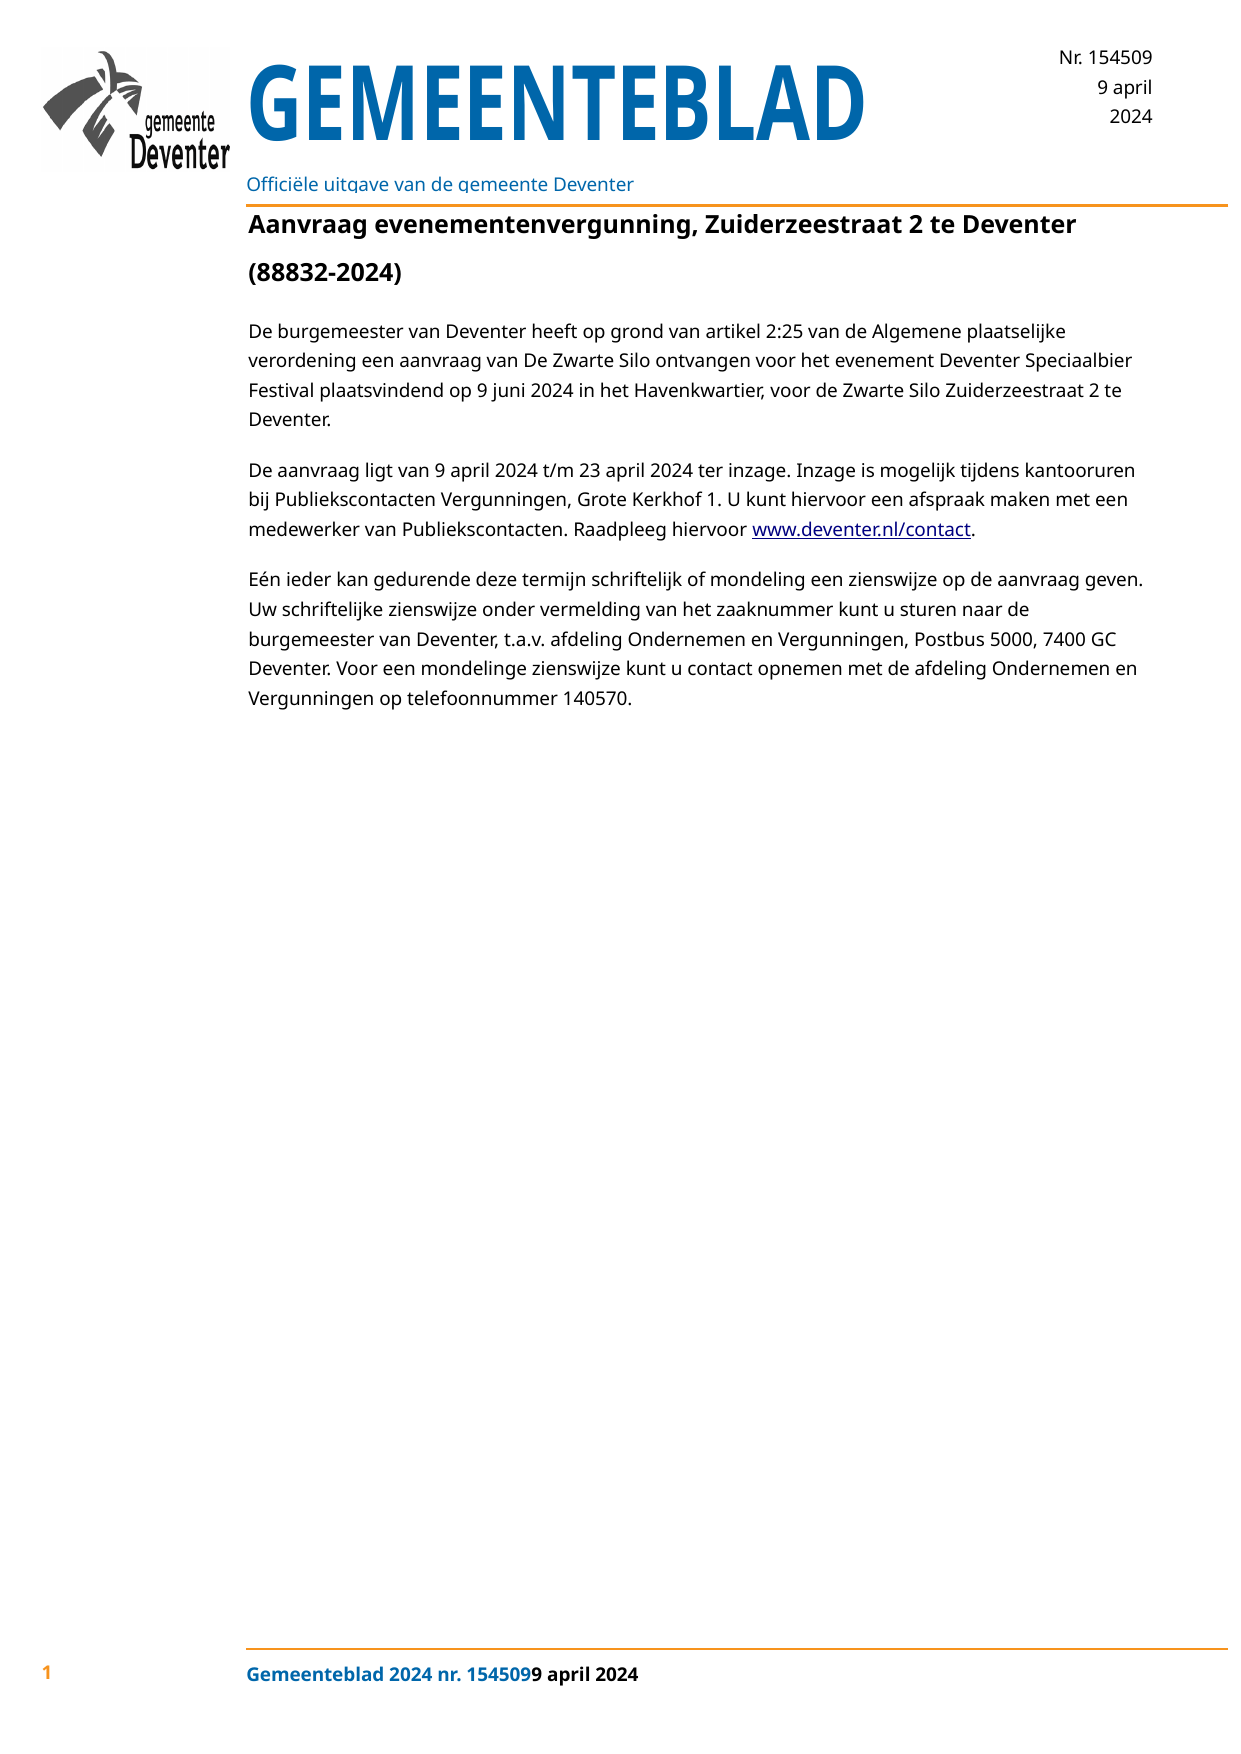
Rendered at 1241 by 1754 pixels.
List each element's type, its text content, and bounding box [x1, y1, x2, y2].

text De aanvraag ligt van 9 april 2024 t/m 23 april 2024 ter inzage. Inzage is mogelijk tijdens kantooruren bij Publiekscontacten Vergunningen, Grote Kerkhof 1. U kunt hiervoor een afspraak maken met een medewerker van Publiekscontacten. Raadpleeg hiervoor www.deventer.nl/contact. [248, 457, 1152, 542]
text Aanvraag evenementenvergunning, Zuiderzeestraat 2 te Deventer (88832-2024) [248, 207, 1152, 288]
picture [41, 47, 231, 172]
text De burgemeester van Deventer heeft op grond van artikel 2:25 van de Algemene plaatselijke verordening een aanvraag van De Zwarte Silo ontvangen voor het evenement Deventer Speciaalbier Festival plaatsvindend op 9 juni 2024 in het Havenkwartier, voor de Zwarte Silo Zuiderzeestraat 2 te Deventer. [248, 318, 1152, 432]
text Eén ieder kan gedurende deze termijn schriftelijk of mondeling een zienswijze op de aanvraag geven. Uw schriftelijke zienswijze onder vermelding van het zaaknummer kunt u sturen naar de burgemeester van Deventer, t.a.v. afdeling Ondernemen en Vergunningen, Postbus 5000, 7400 GC Deventer. Voor een mondelinge zienswijze kunt u contact opnemen met de afdeling Ondernemen en Vergunningen op telefoonnummer 140570. [248, 567, 1152, 711]
